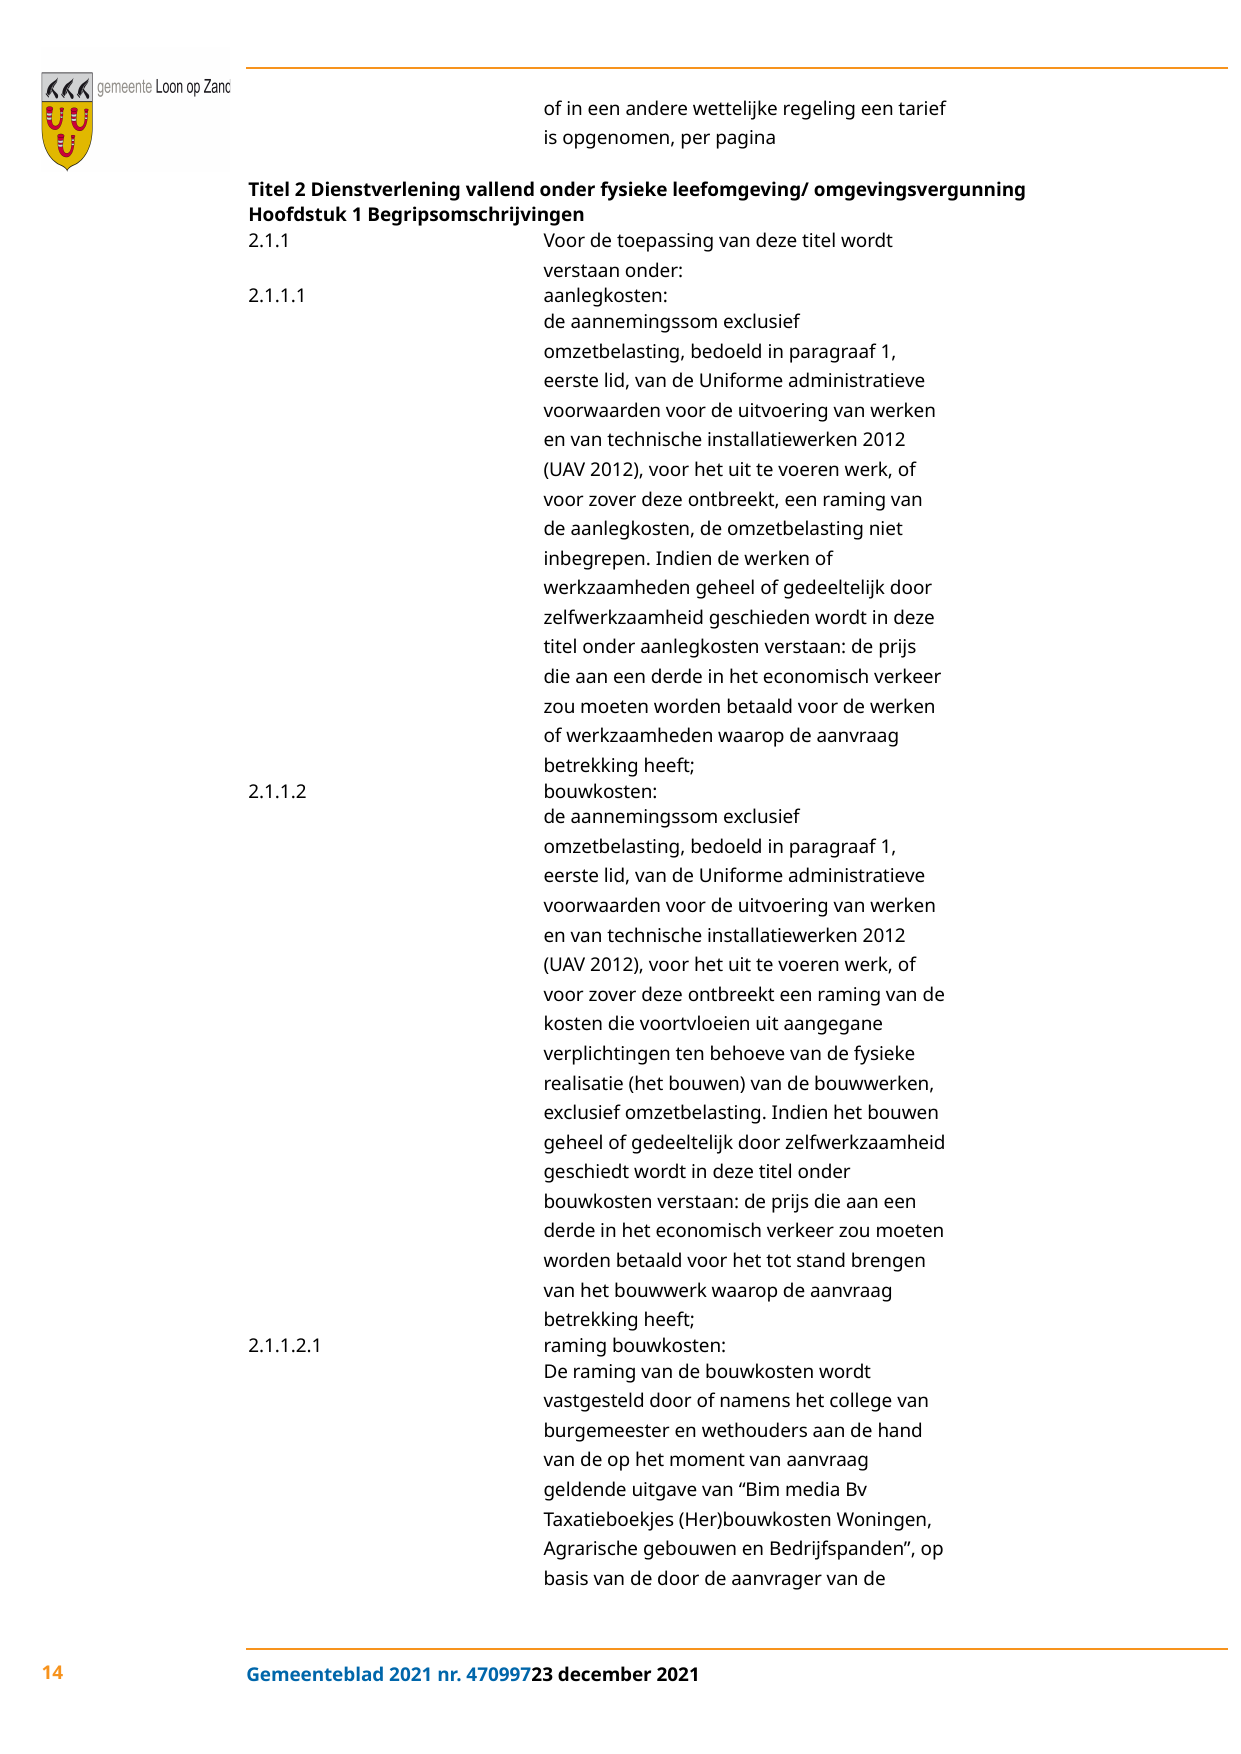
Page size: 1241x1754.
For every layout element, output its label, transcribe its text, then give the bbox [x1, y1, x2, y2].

table_cell aanlegkosten: [543, 283, 946, 308]
table_cell [946, 778, 1152, 803]
table_cell 2.1.1.2 [248, 778, 543, 803]
table_cell [248, 1358, 543, 1591]
picture [41, 47, 231, 172]
table_cell Titel 2 Dienstverlening vallend onder fysieke leefomgeving/ omgevingsvergunning [248, 176, 1152, 202]
table_cell [946, 227, 1152, 283]
table_cell [946, 95, 1152, 150]
table_cell [248, 150, 1152, 176]
table_cell 2.1.1 [248, 227, 543, 283]
table_cell Voor de toepassing van deze titel wordt verstaan onder: [543, 227, 946, 283]
table_cell 2.1.1.2.1 [248, 1332, 543, 1358]
table_cell De raming van de bouwkosten wordt vastgesteld door of namens het college van burgemeester en wethouders aan de hand van de op het moment van aanvraag geldende uitgave van “Bim media Bv Taxatieboekjes (Her)bouwkosten Woningen, Agrarische gebouwen en Bedrijfspanden”, op basis van de door de aanvrager van de [543, 1358, 946, 1591]
table_cell 2.1.1.1 [248, 283, 543, 308]
table_cell [946, 283, 1152, 308]
table_cell raming bouwkosten: [543, 1332, 946, 1358]
table_cell de aannemingssom exclusief omzetbelasting, bedoeld in paragraaf 1, eerste lid, van de Uniforme administratieve voorwaarden voor de uitvoering van werken en van technische installatiewerken 2012 (UAV 2012), voor het uit te voeren werk, of voor zover deze ontbreekt een raming van de kosten die voortvloeien uit aangegane verplichtingen ten behoeve van de fysieke realisatie (het bouwen) van de bouwwerken, exclusief omzetbelasting. Indien het bouwen geheel of gedeeltelijk door zelfwerkzaamheid geschiedt wordt in deze titel onder bouwkosten verstaan: de prijs die aan een derde in het economisch verkeer zou moeten worden betaald voor het tot stand brengen van het bouwwerk waarop de aanvraag betrekking heeft; [543, 804, 946, 1332]
table_cell [946, 1358, 1152, 1591]
table_cell Hoofdstuk 1 Begripsomschrijvingen [248, 202, 1152, 227]
table_cell [946, 804, 1152, 1332]
table_cell [248, 804, 543, 1332]
table_cell bouwkosten: [543, 778, 946, 803]
table_cell [946, 1332, 1152, 1358]
table_cell [946, 308, 1152, 778]
table_cell [248, 308, 543, 778]
table_cell [248, 95, 543, 150]
table_cell of in een andere wettelijke regeling een tarief is opgenomen, per pagina [543, 95, 946, 150]
table_cell de aannemingssom exclusief omzetbelasting, bedoeld in paragraaf 1, eerste lid, van de Uniforme administratieve voorwaarden voor de uitvoering van werken en van technische installatiewerken 2012 (UAV 2012), voor het uit te voeren werk, of voor zover deze ontbreekt, een raming van de aanlegkosten, de omzetbelasting niet inbegrepen. Indien de werken of werkzaamheden geheel of gedeeltelijk door zelfwerkzaamheid geschieden wordt in deze titel onder aanlegkosten verstaan: de prijs die aan een derde in het economisch verkeer zou moeten worden betaald voor de werken of werkzaamheden waarop de aanvraag betrekking heeft; [543, 308, 946, 778]
